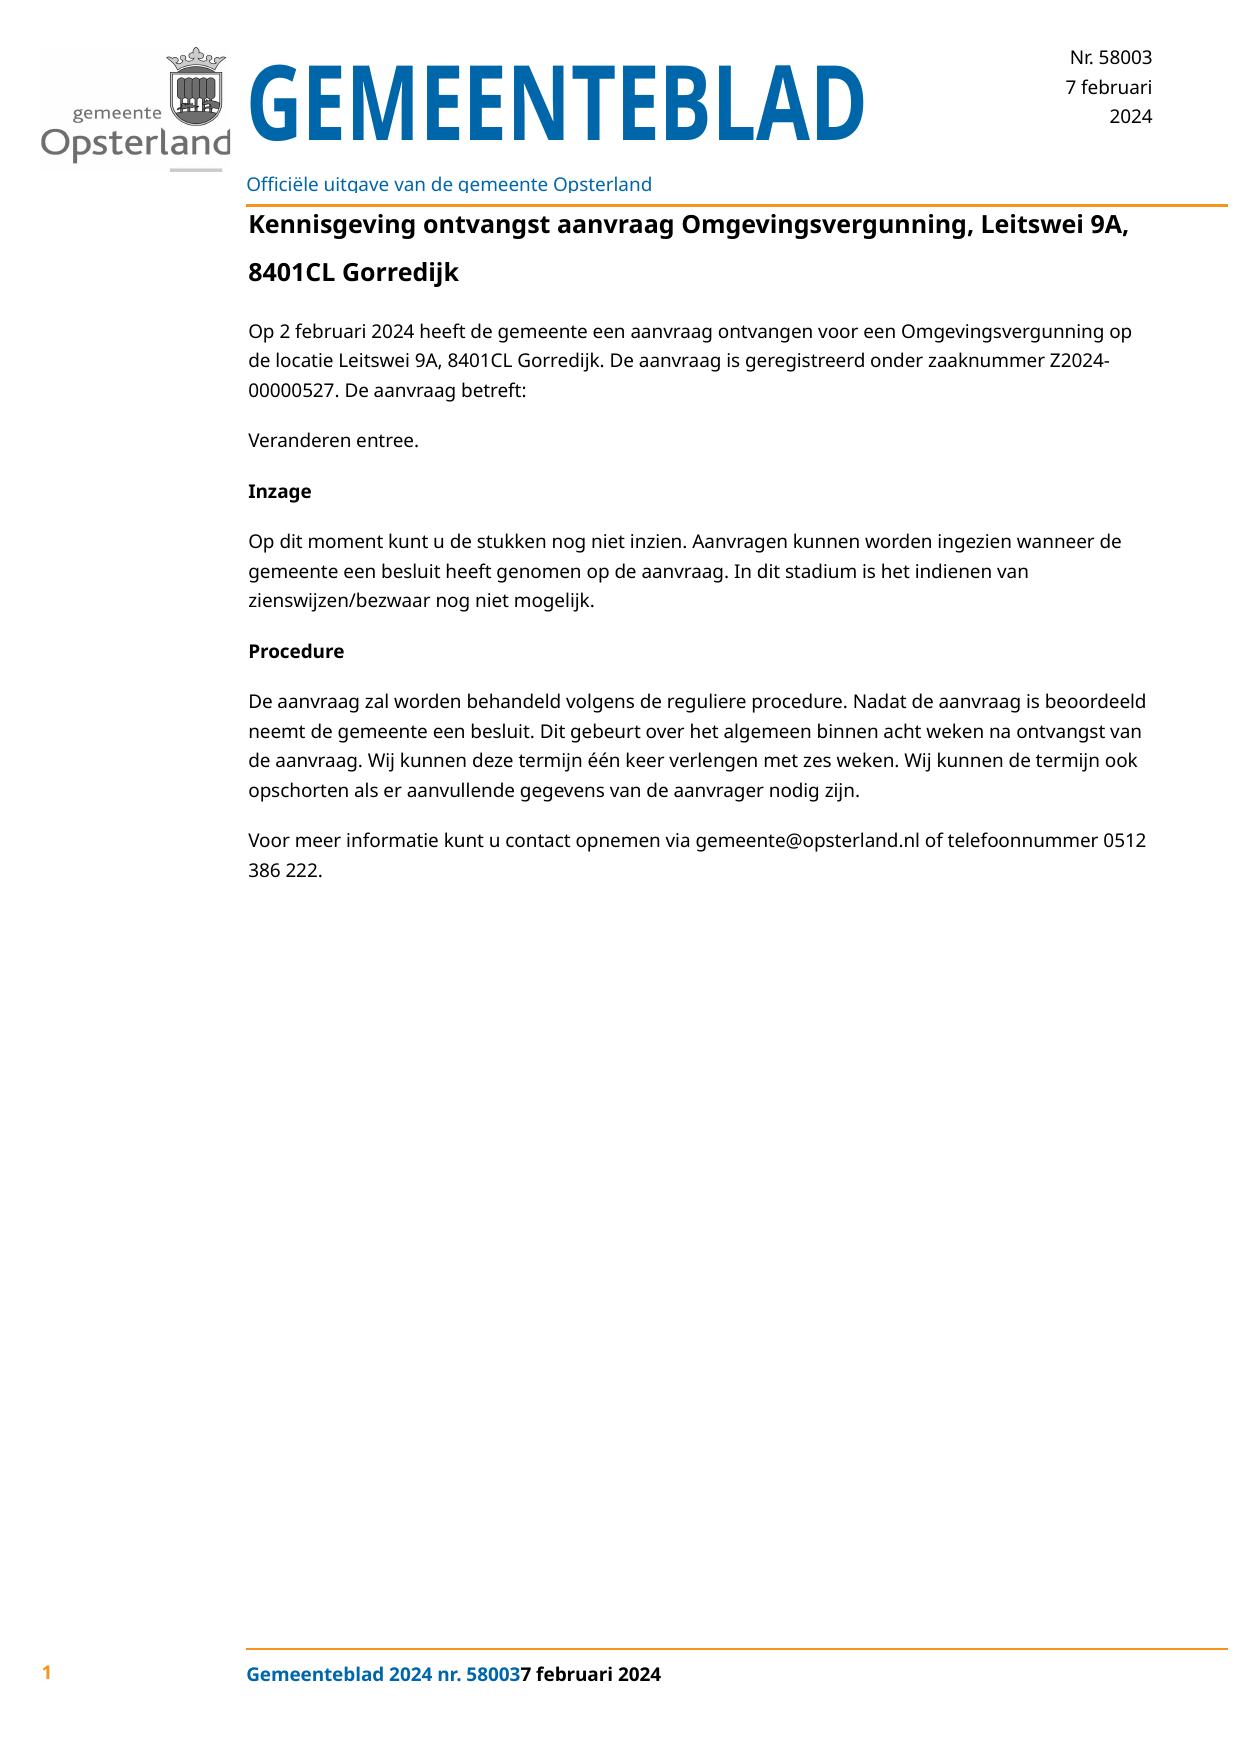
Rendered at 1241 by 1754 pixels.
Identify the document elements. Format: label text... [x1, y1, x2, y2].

text Voor meer informatie kunt u contact opnemen via gemeente@opsterland.nl of telefoonnummer 0512 386 222. [248, 827, 1152, 883]
text De aanvraag zal worden behandeld volgens de reguliere procedure. Nadat de aanvraag is beoordeeld neemt de gemeente een besluit. Dit gebeurt over het algemeen binnen acht weken na ontvangst van de aanvraag. Wij kunnen deze termijn één keer verlengen met zes weken. Wij kunnen de termijn ook opschorten als er aanvullende gegevens van de aanvrager nodig zijn. [248, 688, 1152, 803]
text Procedure [248, 638, 1152, 664]
text Veranderen entree. [248, 427, 1152, 453]
picture [41, 47, 231, 172]
text Op 2 februari 2024 heeft de gemeente een aanvraag ontvangen voor een Omgevingsvergunning op de locatie Leitswei 9A, 8401CL Gorredijk. De aanvraag is geregistreerd onder zaaknummer Z2024-00000527. De aanvraag betreft: [248, 318, 1152, 403]
text Op dit moment kunt u de stukken nog niet inzien. Aanvragen kunnen worden ingezien wanneer de gemeente een besluit heeft genomen op de aanvraag. In dit stadium is het indienen van zienswijzen/bezwaar nog niet mogelijk. [248, 528, 1152, 613]
text Kennisgeving ontvangst aanvraag Omgevingsvergunning, Leitswei 9A, 8401CL Gorredijk [248, 207, 1152, 288]
text Inzage [248, 478, 1152, 504]
